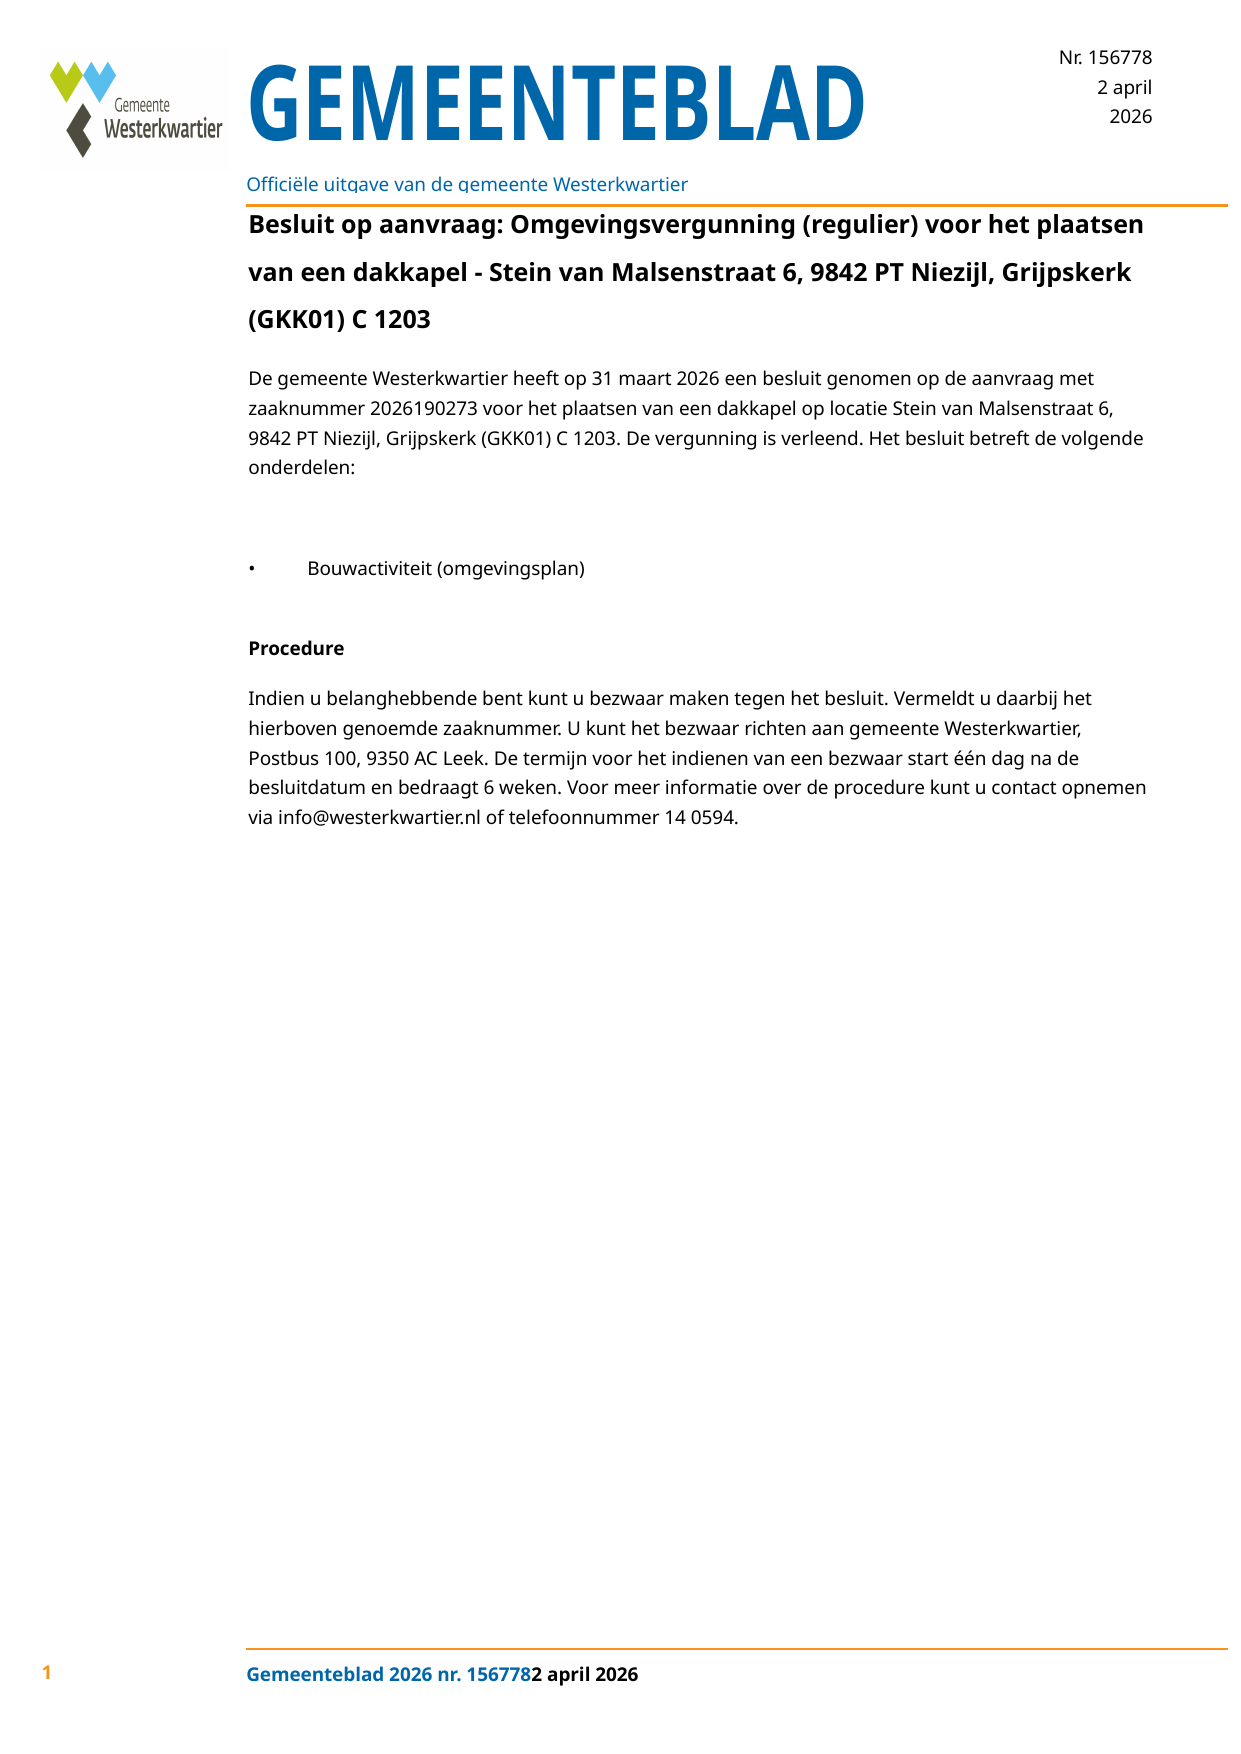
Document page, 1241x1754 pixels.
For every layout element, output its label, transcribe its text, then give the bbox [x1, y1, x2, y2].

text Indien u belanghebbende bent kunt u bezwaar maken tegen het besluit. Vermeldt u daarbij het hierboven genoemde zaaknummer. U kunt het bezwaar richten aan gemeente Westerkwartier, Postbus 100, 9350 AC Leek. De termijn voor het indienen van een bezwaar start één dag na de besluitdatum en bedraagt 6 weken. Voor meer informatie over de procedure kunt u contact opnemen via info@westerkwartier.nl of telefoonnummer 14 0594. [248, 686, 1152, 829]
text Besluit op aanvraag: Omgevingsvergunning (regulier) voor het plaatsen van een dakkapel - Stein van Malsenstraat 6, 9842 PT Niezijl, Grijpskerk (GKK01) C 1203 [248, 207, 1152, 336]
text De gemeente Westerkwartier heeft op 31 maart 2026 een besluit genomen op de aanvraag met zaaknummer 2026190273 voor het plaatsen van een dakkapel op locatie Stein van Malsenstraat 6, 9842 PT Niezijl, Grijpskerk (GKK01) C 1203. De vergunning is verleend. Het besluit betreft de volgende onderdelen: [248, 366, 1152, 480]
list Bouwactiviteit (omgevingsplan) [248, 555, 1152, 581]
picture [41, 47, 231, 172]
text Procedure [248, 635, 1152, 661]
